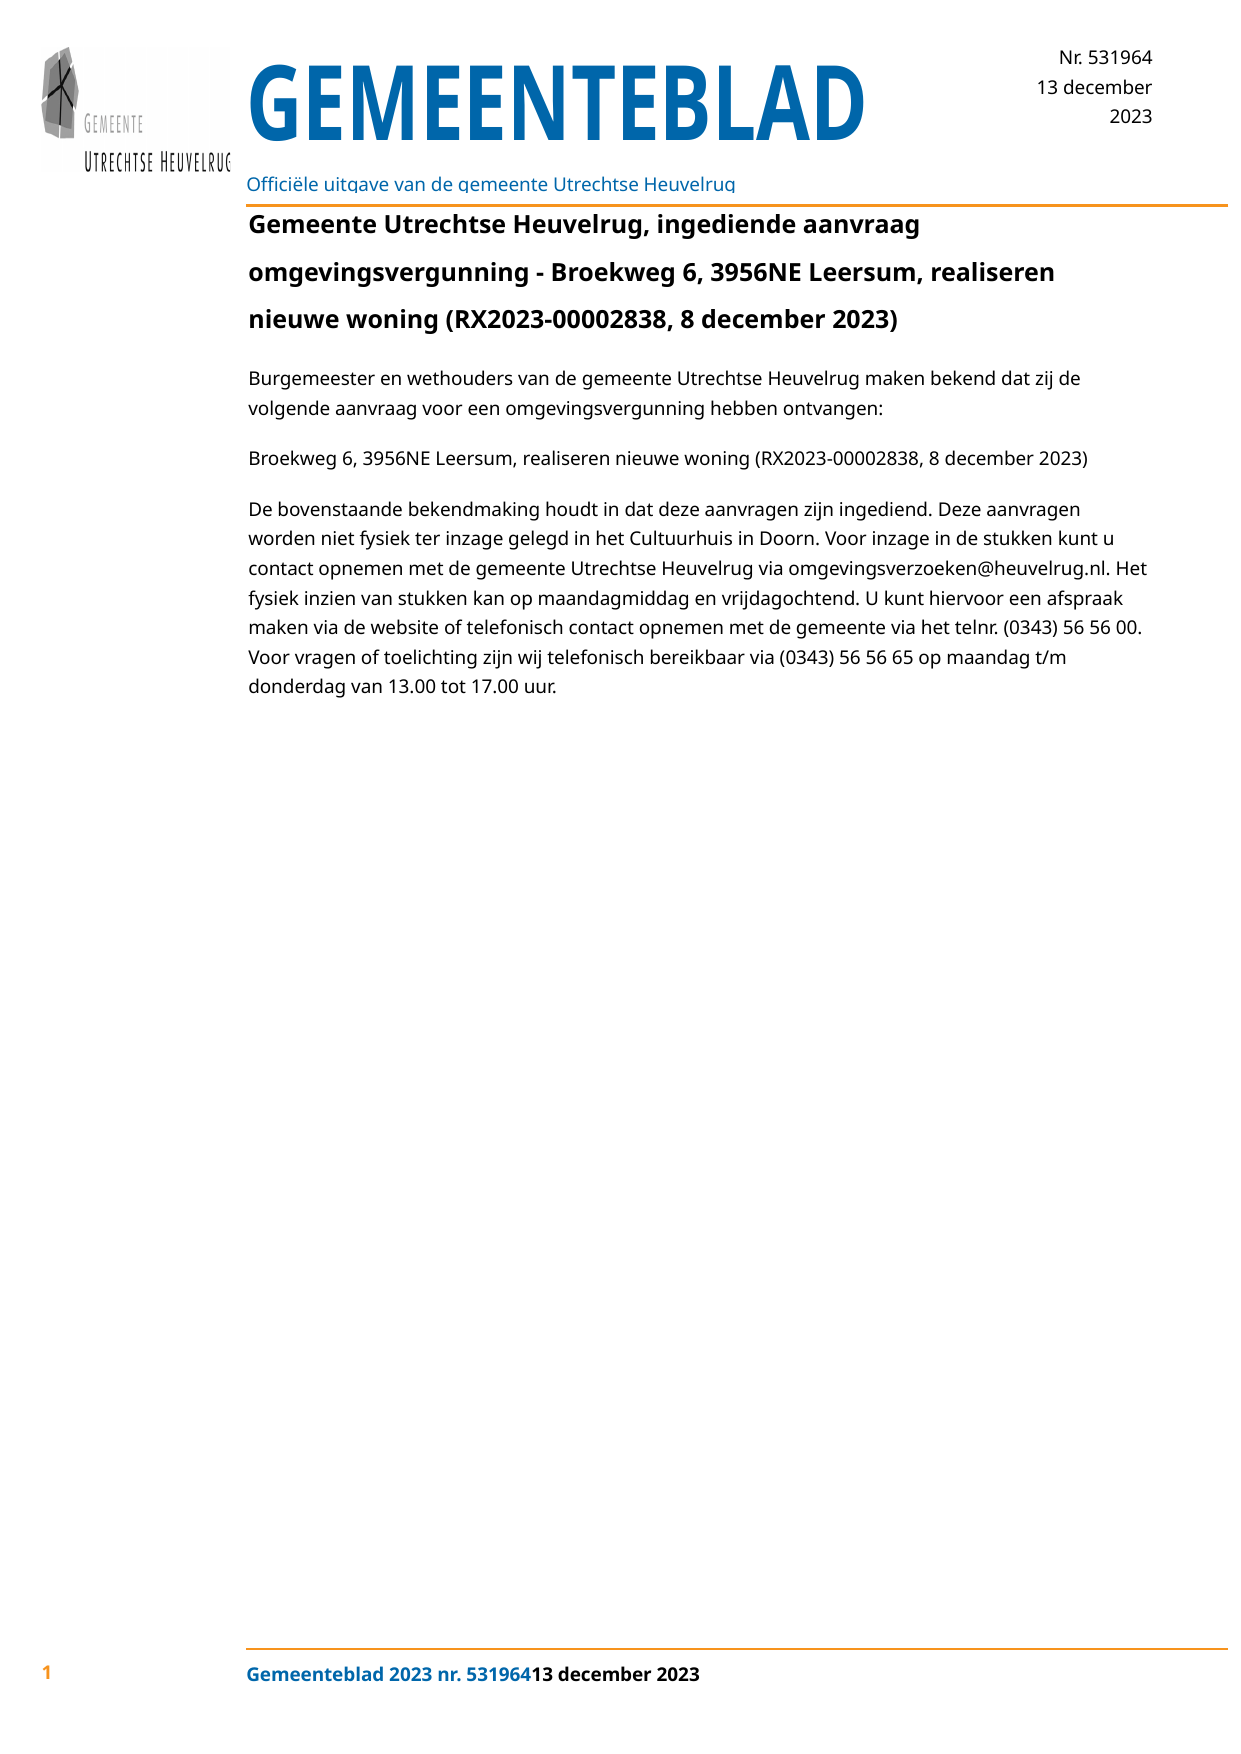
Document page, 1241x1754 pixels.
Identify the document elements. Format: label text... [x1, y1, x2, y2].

picture [41, 47, 231, 172]
text Gemeente Utrechtse Heuvelrug, ingediende aanvraag omgevingsvergunning - Broekweg 6, 3956NE Leersum, realiseren nieuwe woning (RX2023-00002838, 8 december 2023) [248, 207, 1152, 336]
text De bovenstaande bekendmaking houdt in dat deze aanvragen zijn ingediend. Deze aanvragen worden niet fysiek ter inzage gelegd in het Cultuurhuis in Doorn. Voor inzage in de stukken kunt u contact opnemen met de gemeente Utrechtse Heuvelrug via omgevingsverzoeken@heuvelrug.nl. Het fysiek inzien van stukken kan op maandagmiddag en vrijdagochtend. U kunt hiervoor een afspraak maken via de website of telefonisch contact opnemen met de gemeente via het telnr. (0343) 56 56 00. Voor vragen of toelichting zijn wij telefonisch bereikbaar via (0343) 56 56 65 op maandag t/m donderdag van 13.00 tot 17.00 uur. [248, 496, 1152, 699]
text Broekweg 6, 3956NE Leersum, realiseren nieuwe woning (RX2023-00002838, 8 december 2023) [248, 446, 1152, 471]
text Burgemeester en wethouders van de gemeente Utrechtse Heuvelrug maken bekend dat zij de volgende aanvraag voor een omgevingsvergunning hebben ontvangen: [248, 366, 1152, 421]
